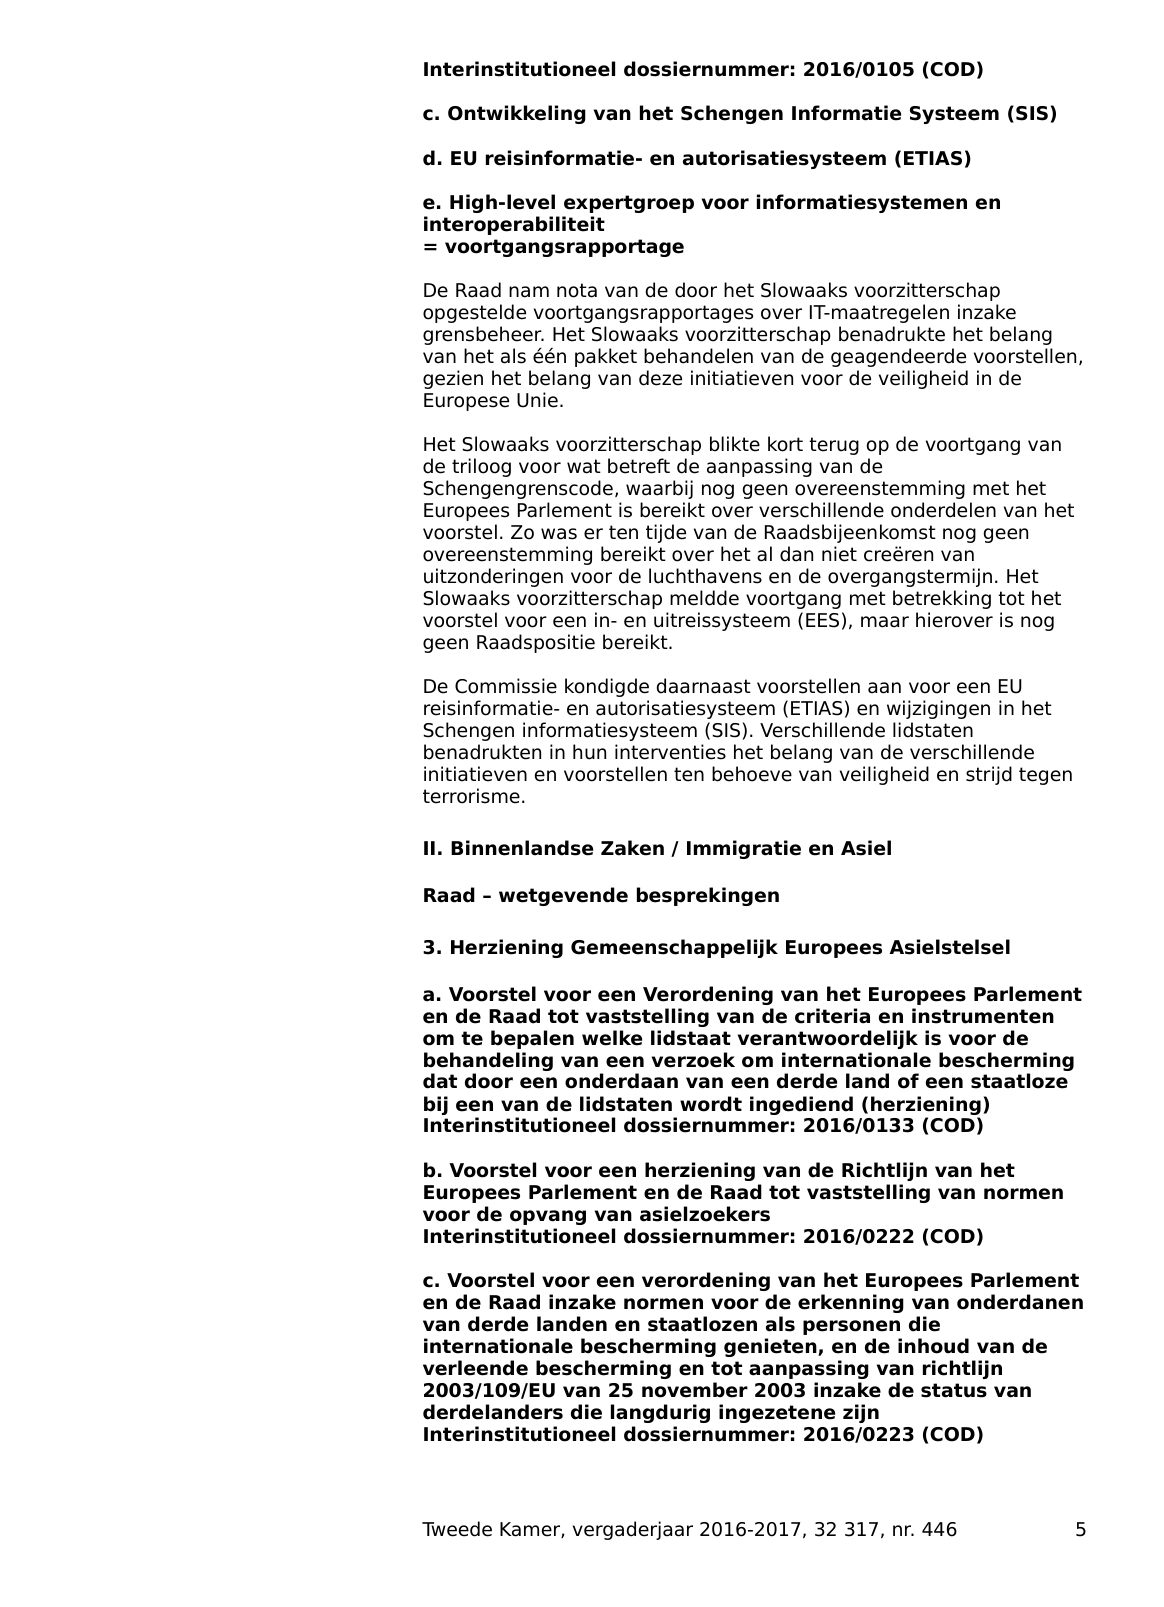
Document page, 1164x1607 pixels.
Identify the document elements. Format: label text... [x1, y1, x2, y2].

text e. High-level expertgroep voor informatiesystemen en interoperabiliteit [422, 192, 1087, 236]
text a. Voorstel voor een Verordening van het Europees Parlement en de Raad tot vaststelling van de criteria en instrumenten om te bepalen welke lidstaat verantwoordelijk is voor de behandeling van een verzoek om internationale bescherming dat door een onderdaan van een derde land of een staatloze bij een van de lidstaten wordt ingediend (herziening) [422, 983, 1087, 1115]
text Interinstitutioneel dossiernummer: 2016/0133 (COD) [422, 1115, 1087, 1137]
text Interinstitutioneel dossiernummer: 2016/0223 (COD) [422, 1423, 1087, 1446]
text Interinstitutioneel dossiernummer: 2016/0222 (COD) [422, 1226, 1087, 1247]
text Het Slowaaks voorzitterschap blikte kort terug op de voortgang van de triloog voor wat betreft de aanpassing van de Schengengrenscode, waarbij nog geen overeenstemming met het Europees Parlement is bereikt over verschillende onderdelen van het voorstel. Zo was er ten tijde van de Raadsbijeenkomst nog geen overeenstemming bereikt over het al dan niet creëren van uitzonderingen voor de luchthavens en de overgangstermijn. Het Slowaaks voorzitterschap meldde voortgang met betrekking tot het voorstel voor een in- en uitreissysteem (EES), maar hierover is nog geen Raadspositie bereikt. [422, 434, 1087, 653]
text b. Voorstel voor een herziening van de Richtlijn van het Europees Parlement en de Raad tot vaststelling van normen voor de opvang van asielzoekers [422, 1159, 1087, 1226]
text c. Voorstel voor een verordening van het Europees Parlement en de Raad inzake normen voor de erkenning van onderdanen van derde landen en staatlozen als personen die internationale bescherming genieten, en de inhoud van de verleende bescherming en tot aanpassing van richtlijn 2003/109/EU van 25 november 2003 inzake de status van derdelanders die langdurig ingezetene zijn [422, 1270, 1087, 1423]
subtitle II. Binnenlandse Zaken / Immigratie en Asiel [422, 838, 1087, 859]
text d. EU reisinformatie- en autorisatiesysteem (ETIAS) [422, 147, 1087, 169]
subtitle 3. Herziening Gemeenschappelijk Europees Asielstelsel [422, 937, 1087, 958]
subtitle Raad – wetgevende besprekingen [422, 884, 1087, 907]
text c. Ontwikkeling van het Schengen Informatie Systeem (SIS) [422, 103, 1087, 125]
text Interinstitutioneel dossiernummer: 2016/0105 (COD) [422, 59, 1087, 81]
text = voortgangsrapportage [422, 236, 1087, 257]
text De Raad nam nota van de door het Slowaaks voorzitterschap opgestelde voortgangsrapportages over IT-maatregelen inzake grensbeheer. Het Slowaaks voorzitterschap benadrukte het belang van het als één pakket behandelen van de geagendeerde voorstellen, gezien het belang van deze initiatieven voor de veiligheid in de Europese Unie. [422, 280, 1087, 412]
text De Commissie kondigde daarnaast voorstellen aan voor een EU reisinformatie- en autorisatiesysteem (ETIAS) en wijzigingen in het Schengen informatiesysteem (SIS). Verschillende lidstaten benadrukten in hun interventies het belang van de verschillende initiatieven en voorstellen ten behoeve van veiligheid en strijd tegen terrorisme. [422, 676, 1087, 808]
